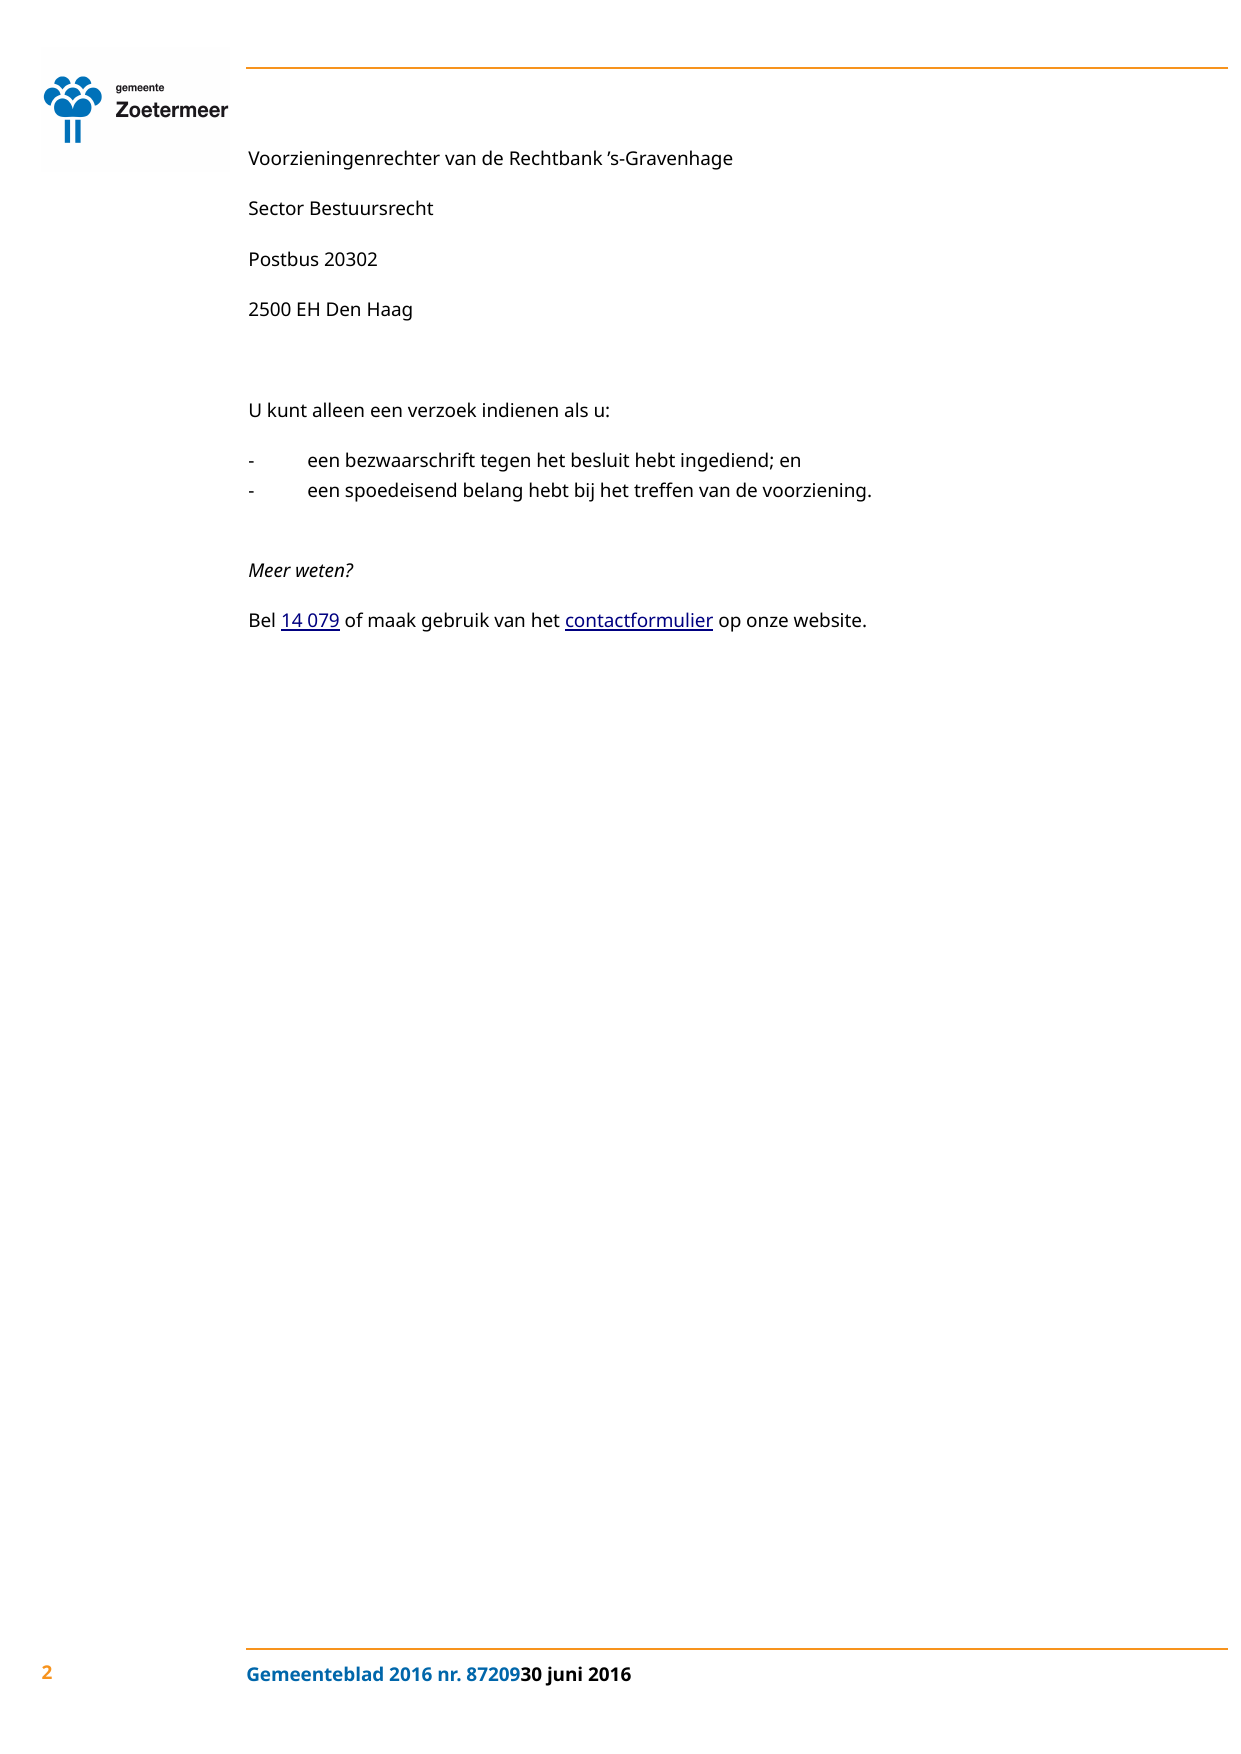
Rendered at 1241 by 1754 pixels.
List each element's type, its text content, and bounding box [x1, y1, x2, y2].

text Bel 14 079 of maak gebruik van het contactformulier op onze website. [248, 608, 1152, 633]
text 2500 EH Den Haag [248, 296, 1152, 322]
list een spoedeisend belang hebt bij het treffen van de voorziening. [248, 477, 1152, 503]
text Meer weten? [248, 557, 1152, 583]
text Postbus 20302 [248, 246, 1152, 272]
text U kunt alleen een verzoek indienen als u: [248, 397, 1152, 423]
text Sector Bestuursrecht [248, 196, 1152, 221]
picture [41, 47, 231, 172]
text Voorzieningenrechter van de Rechtbank ’s-Gravenhage [248, 145, 1152, 171]
list een bezwaarschrift tegen het besluit hebt ingediend; en [248, 448, 1152, 473]
